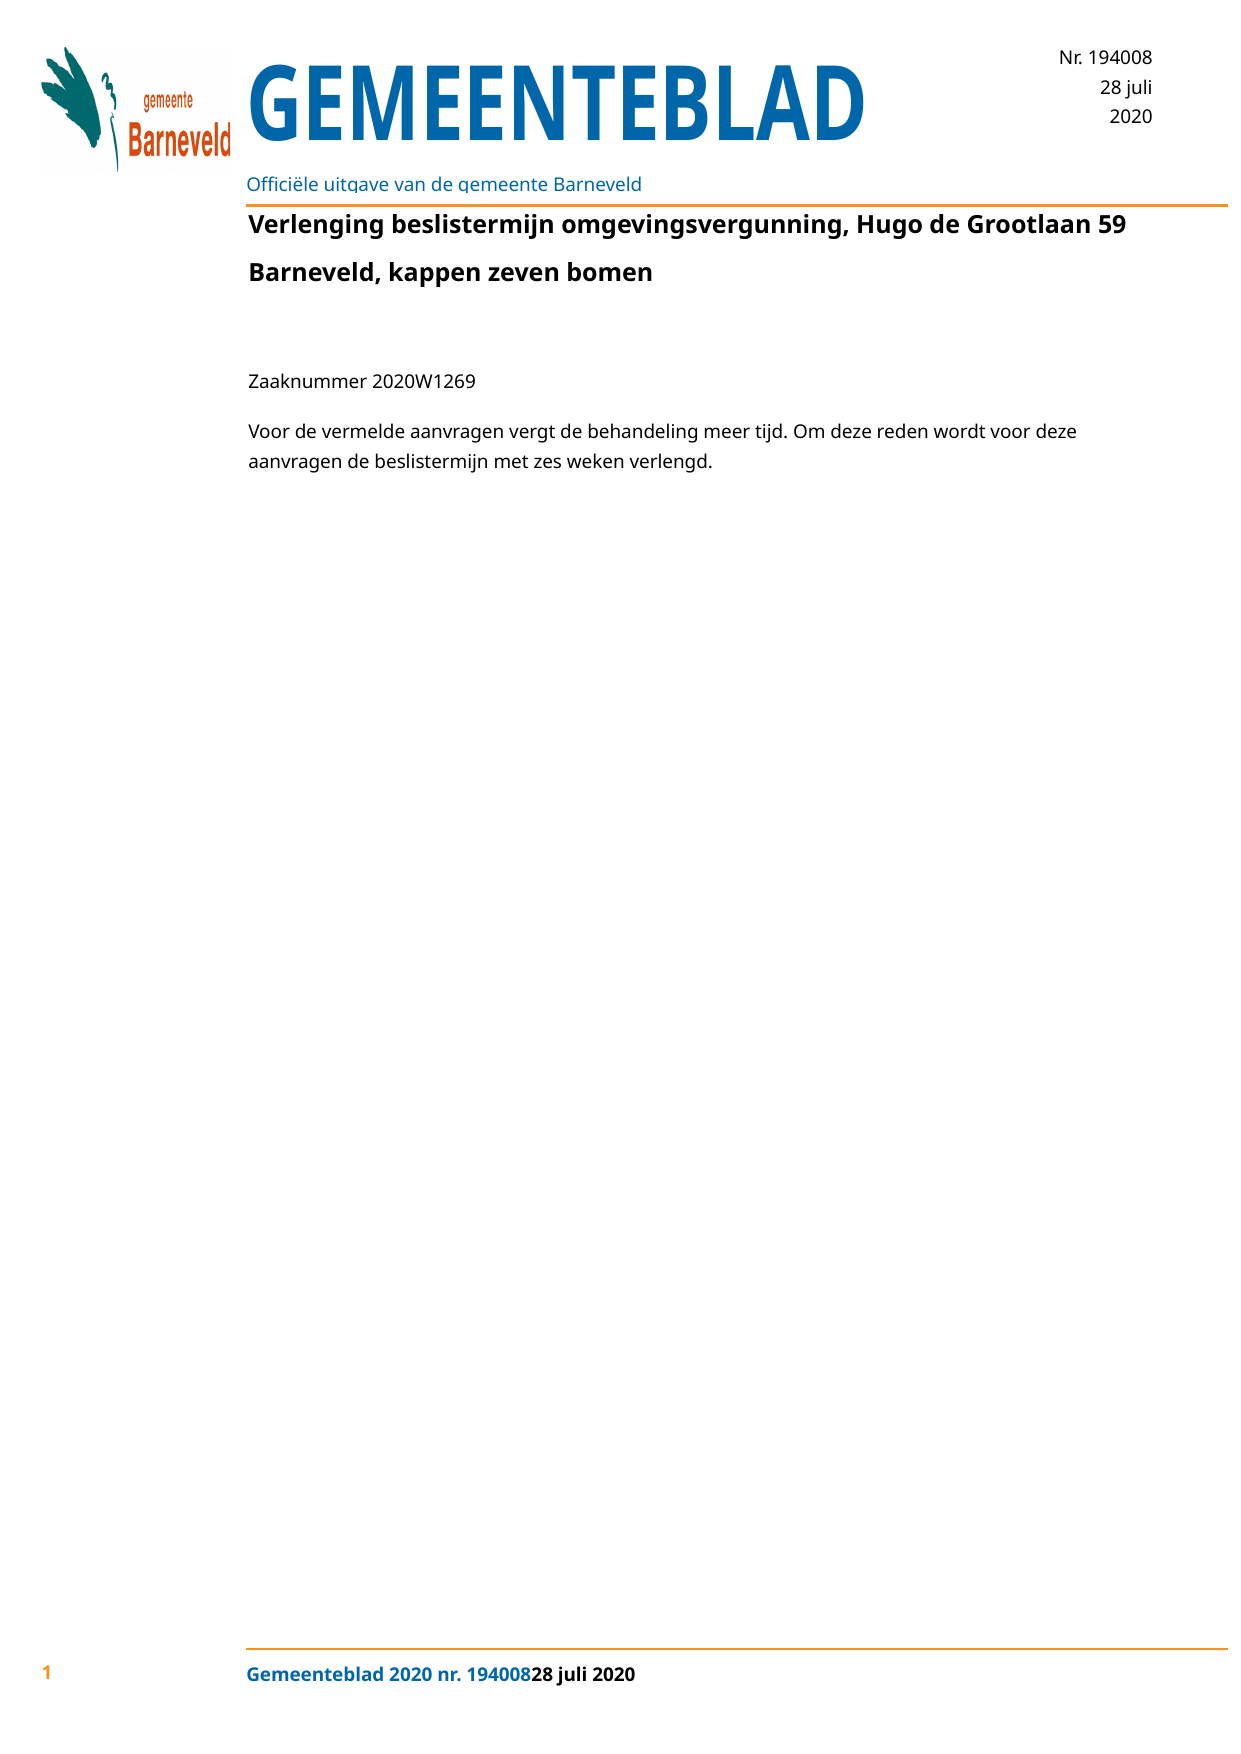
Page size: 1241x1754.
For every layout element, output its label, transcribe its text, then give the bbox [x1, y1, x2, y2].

text Verlenging beslistermijn omgevingsvergunning, Hugo de Grootlaan 59 Barneveld, kappen zeven bomen [248, 207, 1152, 288]
picture [41, 47, 231, 172]
text Zaaknummer 2020W1269 [248, 368, 1152, 394]
text Voor de vermelde aanvragen vergt de behandeling meer tijd. Om deze reden wordt voor deze aanvragen de beslistermijn met zes weken verlengd. [248, 419, 1152, 474]
